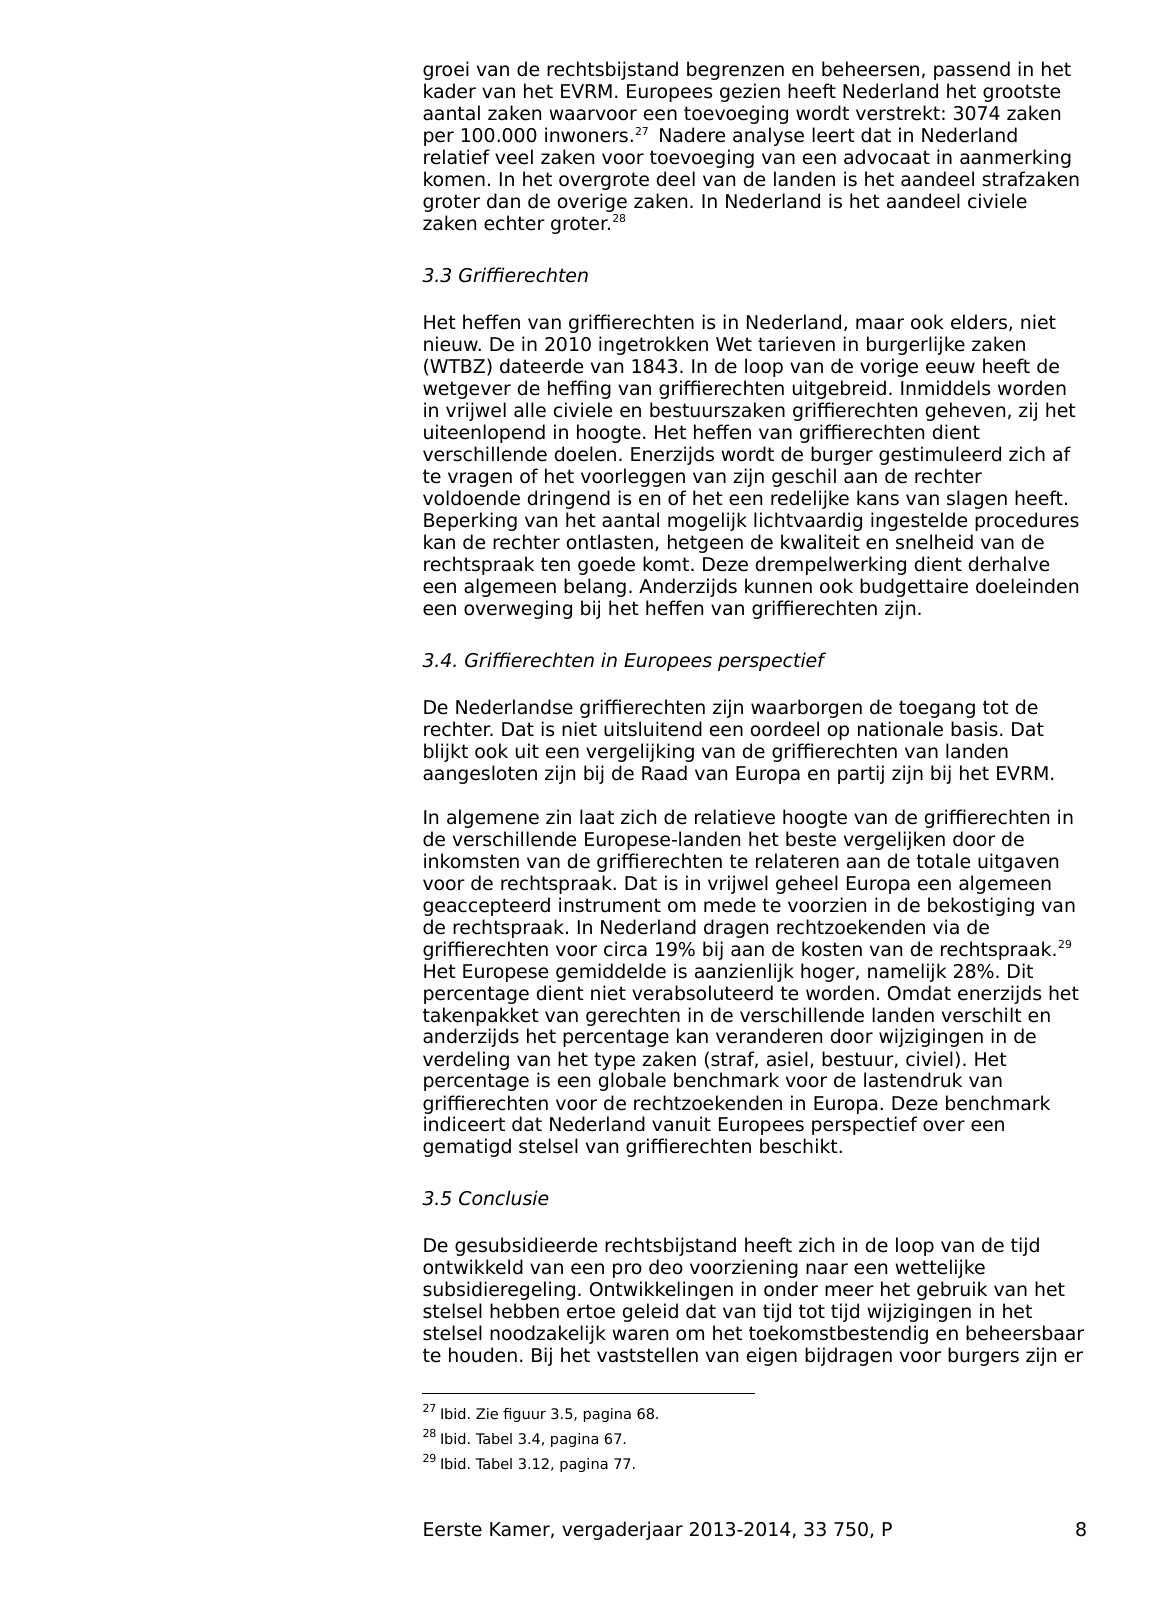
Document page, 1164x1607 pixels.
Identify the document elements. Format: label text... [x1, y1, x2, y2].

text Ibid. Tabel 3.12, pagina 77. [422, 1452, 1087, 1474]
text De gesubsidieerde rechtsbijstand heeft zich in de loop van de tijd ontwikkeld van een pro deo voorziening naar een wettelijke subsidieregeling. Ontwikkelingen in onder meer het gebruik van het stelsel hebben ertoe geleid dat van tijd tot tijd wijzigingen in het stelsel noodzakelijk waren om het toekomstbestendig en beheersbaar te houden. Bij het vaststellen van eigen bijdragen voor burgers zijn er [422, 1235, 1087, 1367]
text In algemene zin laat zich de relatieve hoogte van de griffierechten in de verschillende Europese-landen het beste vergelijken door de inkomsten van de griffierechten te relateren aan de totale uitgaven voor de rechtspraak. Dat is in vrijwel geheel Europa een algemeen geaccepteerd instrument om mede te voorzien in de bekostiging van de rechtspraak. In Nederland dragen rechtzoekenden via de griffierechten voor circa 19% bij aan de kosten van de rechtspraak. Het Europese gemiddelde is aanzienlijk hoger, namelijk 28%. Dit percentage dient niet verabsoluteerd te worden. Omdat enerzijds het takenpakket van gerechten in de verschillende landen verschilt en anderzijds het percentage kan veranderen door wijzigingen in de verdeling van het type zaken (straf, asiel, bestuur, civiel). Het percentage is een globale benchmark voor de lastendruk van griffierechten voor de rechtzoekenden in Europa. Deze benchmark indiceert dat Nederland vanuit Europees perspectief over een gematigd stelsel van griffierechten beschikt. [422, 807, 1087, 1158]
text Ibid. Tabel 3.4, pagina 67. [422, 1427, 1087, 1449]
text Ibid. Zie figuur 3.5, pagina 68. [422, 1402, 1087, 1424]
subtitle 3.5 Conclusie [422, 1188, 1087, 1210]
text Het heffen van griffierechten is in Nederland, maar ook elders, niet nieuw. De in 2010 ingetrokken Wet tarieven in burgerlijke zaken (WTBZ) dateerde van 1843. In de loop van de vorige eeuw heeft de wetgever de heffing van griffierechten uitgebreid. Inmiddels worden in vrijwel alle civiele en bestuurszaken griffierechten geheven, zij het uiteenlopend in hoogte. Het heffen van griffierechten dient verschillende doelen. Enerzijds wordt de burger gestimuleerd zich af te vragen of het voorleggen van zijn geschil aan de rechter voldoende dringend is en of het een redelijke kans van slagen heeft. Beperking van het aantal mogelijk lichtvaardig ingestelde procedures kan de rechter ontlasten, hetgeen de kwaliteit en snelheid van de rechtspraak ten goede komt. Deze drempelwerking dient derhalve een algemeen belang. Anderzijds kunnen ook budgettaire doeleinden een overweging bij het heffen van griffierechten zijn. [422, 312, 1087, 619]
text De Nederlandse griffierechten zijn waarborgen de toegang tot de rechter. Dat is niet uitsluitend een oordeel op nationale basis. Dat blijkt ook uit een vergelijking van de griffierechten van landen aangesloten zijn bij de Raad van Europa en partij zijn bij het EVRM. [422, 697, 1087, 784]
subtitle 3.4. Griffierechten in Europees perspectief [422, 649, 1087, 672]
text groei van de rechtsbijstand begrenzen en beheersen, passend in het kader van het EVRM. Europees gezien heeft Nederland het grootste aantal zaken waarvoor een toevoeging wordt verstrekt: 3074 zaken per 100.000 inwoners. Nadere analyse leert dat in Nederland relatief veel zaken voor toevoeging van een advocaat in aanmerking komen. In het overgrote deel van de landen is het aandeel strafzaken groter dan de overige zaken. In Nederland is het aandeel civiele zaken echter groter. [422, 59, 1087, 235]
subtitle 3.3 Griffierechten [422, 265, 1087, 287]
